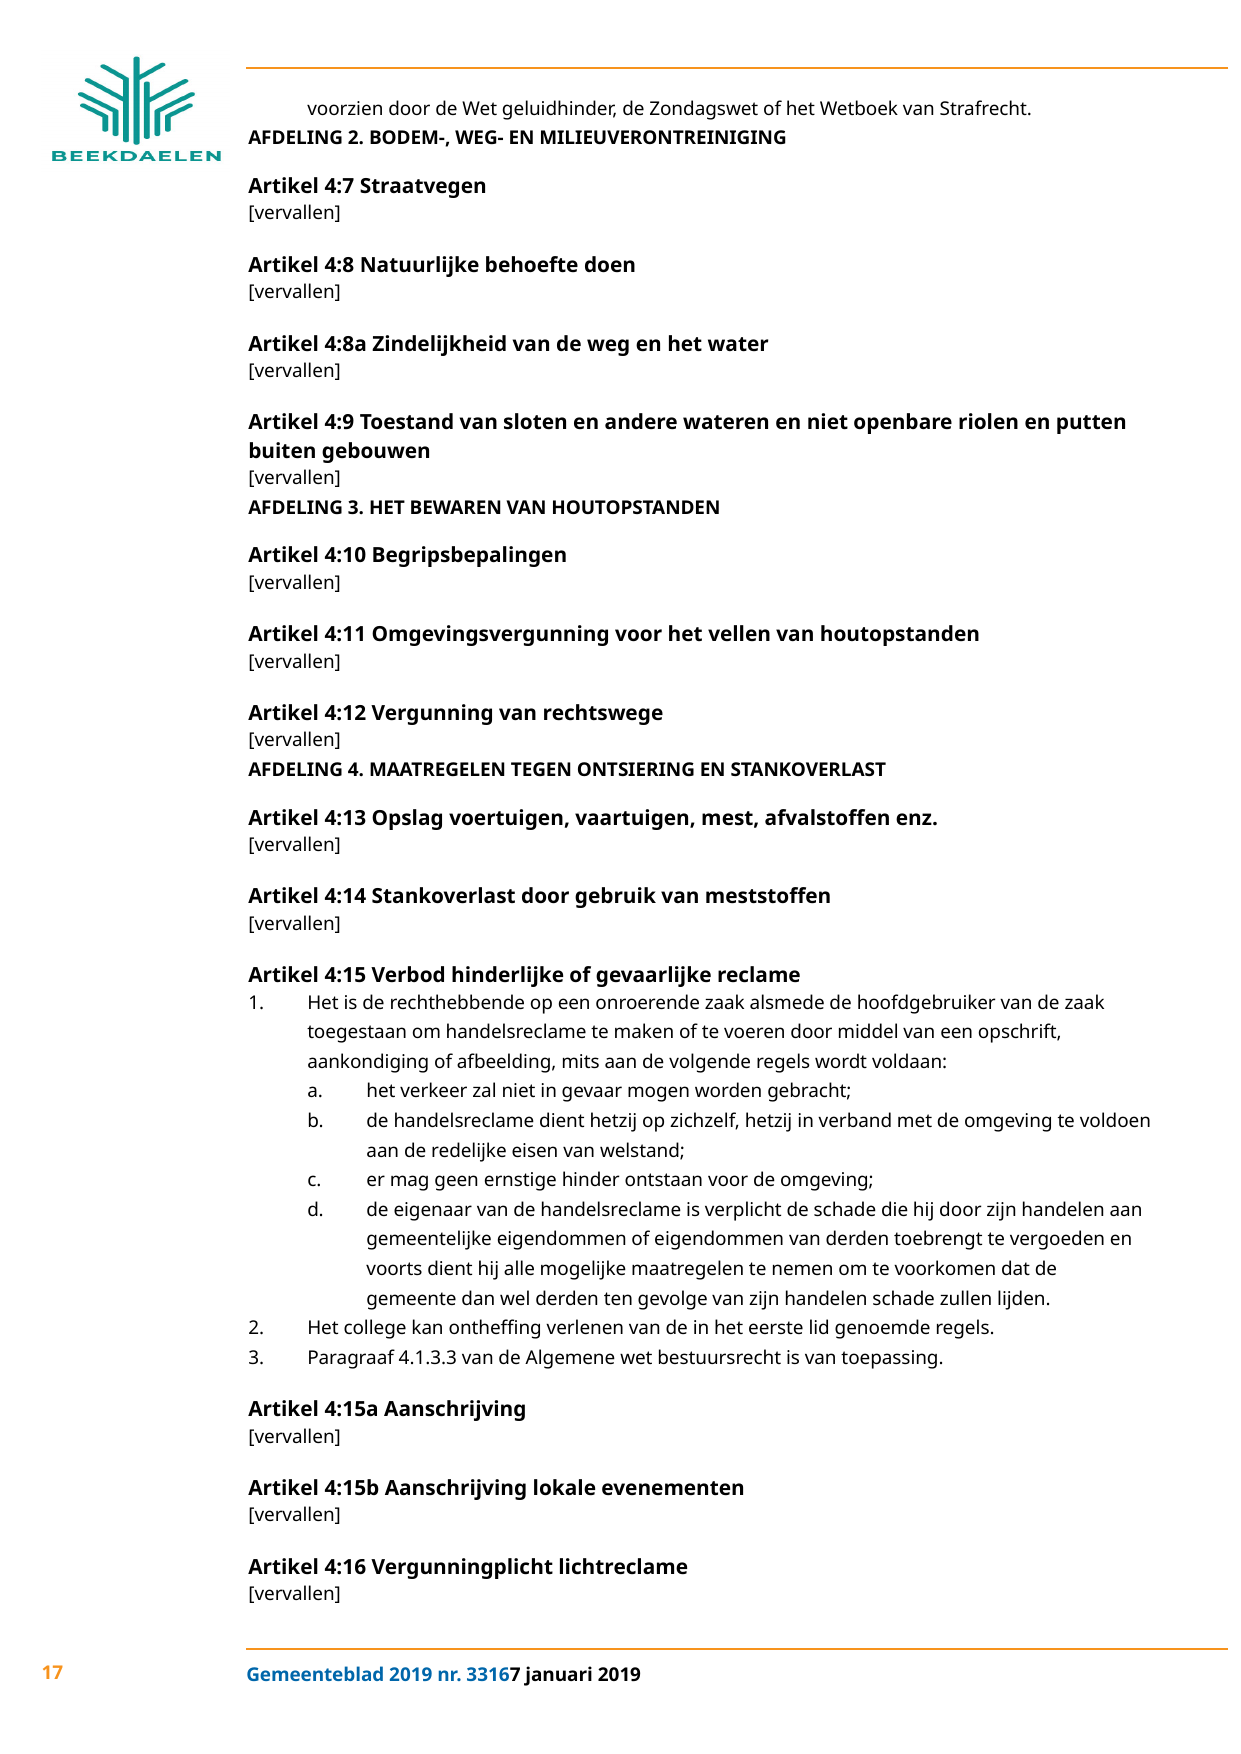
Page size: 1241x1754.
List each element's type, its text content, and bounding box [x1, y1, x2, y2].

text Artikel 4:11 Omgevingsvergunning voor het vellen van houtopstanden [248, 619, 1152, 648]
text Artikel 4:15 Verbod hinderlijke of gevaarlijke reclame [248, 961, 1152, 989]
text Artikel 4:7 Straatvegen [248, 171, 1152, 199]
text AFDELING 4. MAATREGELEN TEGEN ONTSIERING EN STANKOVERLAST [248, 756, 1152, 782]
text AFDELING 2. BODEM-, WEG- EN MILIEUVERONTREINIGING [248, 124, 1152, 150]
text [vervallen] [248, 831, 1152, 857]
list er mag geen ernstige hinder ontstaan voor de omgeving; [307, 1166, 1152, 1192]
text [vervallen] [248, 1502, 1152, 1527]
list de eigenaar van de handelsreclame is verplicht de schade die hij door zijn handelen aan gemeentelijke eigendommen of eigendommen van derden toebrengt te vergoeden en voorts dient hij alle mogelijke maatregelen te nemen om te voorkomen dat de gemeente dan wel derden ten gevolge van zijn handelen schade zullen lijden. [307, 1196, 1152, 1311]
list voorzien door de Wet geluidhinder, de Zondagswet of het Wetboek van Strafrecht. [248, 95, 1152, 121]
text Artikel 4:12 Vergunning van rechtswege [248, 698, 1152, 727]
text [vervallen] [248, 278, 1152, 304]
text [vervallen] [248, 357, 1152, 383]
text Artikel 4:13 Opslag voertuigen, vaartuigen, mest, afvalstoffen enz. [248, 803, 1152, 831]
list de handelsreclame dient hetzij op zichzelf, hetzij in verband met de omgeving te voldoen aan de redelijke eisen van welstand; [307, 1107, 1152, 1163]
text [vervallen] [248, 727, 1152, 752]
text AFDELING 3. HET BEWAREN VAN HOUTOPSTANDEN [248, 494, 1152, 520]
list Het is de rechthebbende op een onroerende zaak alsmede de hoofdgebruiker van de zaak toegestaan om handelsreclame te maken of te voeren door middel van een opschrift, aankondiging of afbeelding, mits aan de volgende regels wordt voldaan: [248, 989, 1152, 1074]
text [vervallen] [248, 199, 1152, 225]
text Artikel 4:8 Natuurlijke behoefte doen [248, 250, 1152, 278]
text [vervallen] [248, 648, 1152, 673]
list Het college kan ontheffing verlenen van de in het eerste lid genoemde regels. [248, 1314, 1152, 1340]
text [vervallen] [248, 464, 1152, 490]
text Artikel 4:8a Zindelijkheid van de weg en het water [248, 329, 1152, 357]
text Artikel 4:16 Vergunningplicht lichtreclame [248, 1552, 1152, 1581]
text [vervallen] [248, 910, 1152, 936]
text [vervallen] [248, 569, 1152, 595]
text Artikel 4:10 Begripsbepalingen [248, 541, 1152, 569]
picture [41, 47, 231, 172]
text [vervallen] [248, 1581, 1152, 1606]
list Paragraaf 4.1.3.3 van de Algemene wet bestuursrecht is van toepassing. [248, 1344, 1152, 1370]
text Artikel 4:9 Toestand van sloten en andere wateren en niet openbare riolen en putten buiten gebouwen [248, 407, 1152, 464]
list het verkeer zal niet in gevaar mogen worden gebracht; [307, 1078, 1152, 1103]
text Artikel 4:14 Stankoverlast door gebruik van meststoffen [248, 882, 1152, 910]
text Artikel 4:15b Aanschrijving lokale evenementen [248, 1473, 1152, 1502]
text [vervallen] [248, 1423, 1152, 1448]
text Artikel 4:15a Aanschrijving [248, 1394, 1152, 1423]
